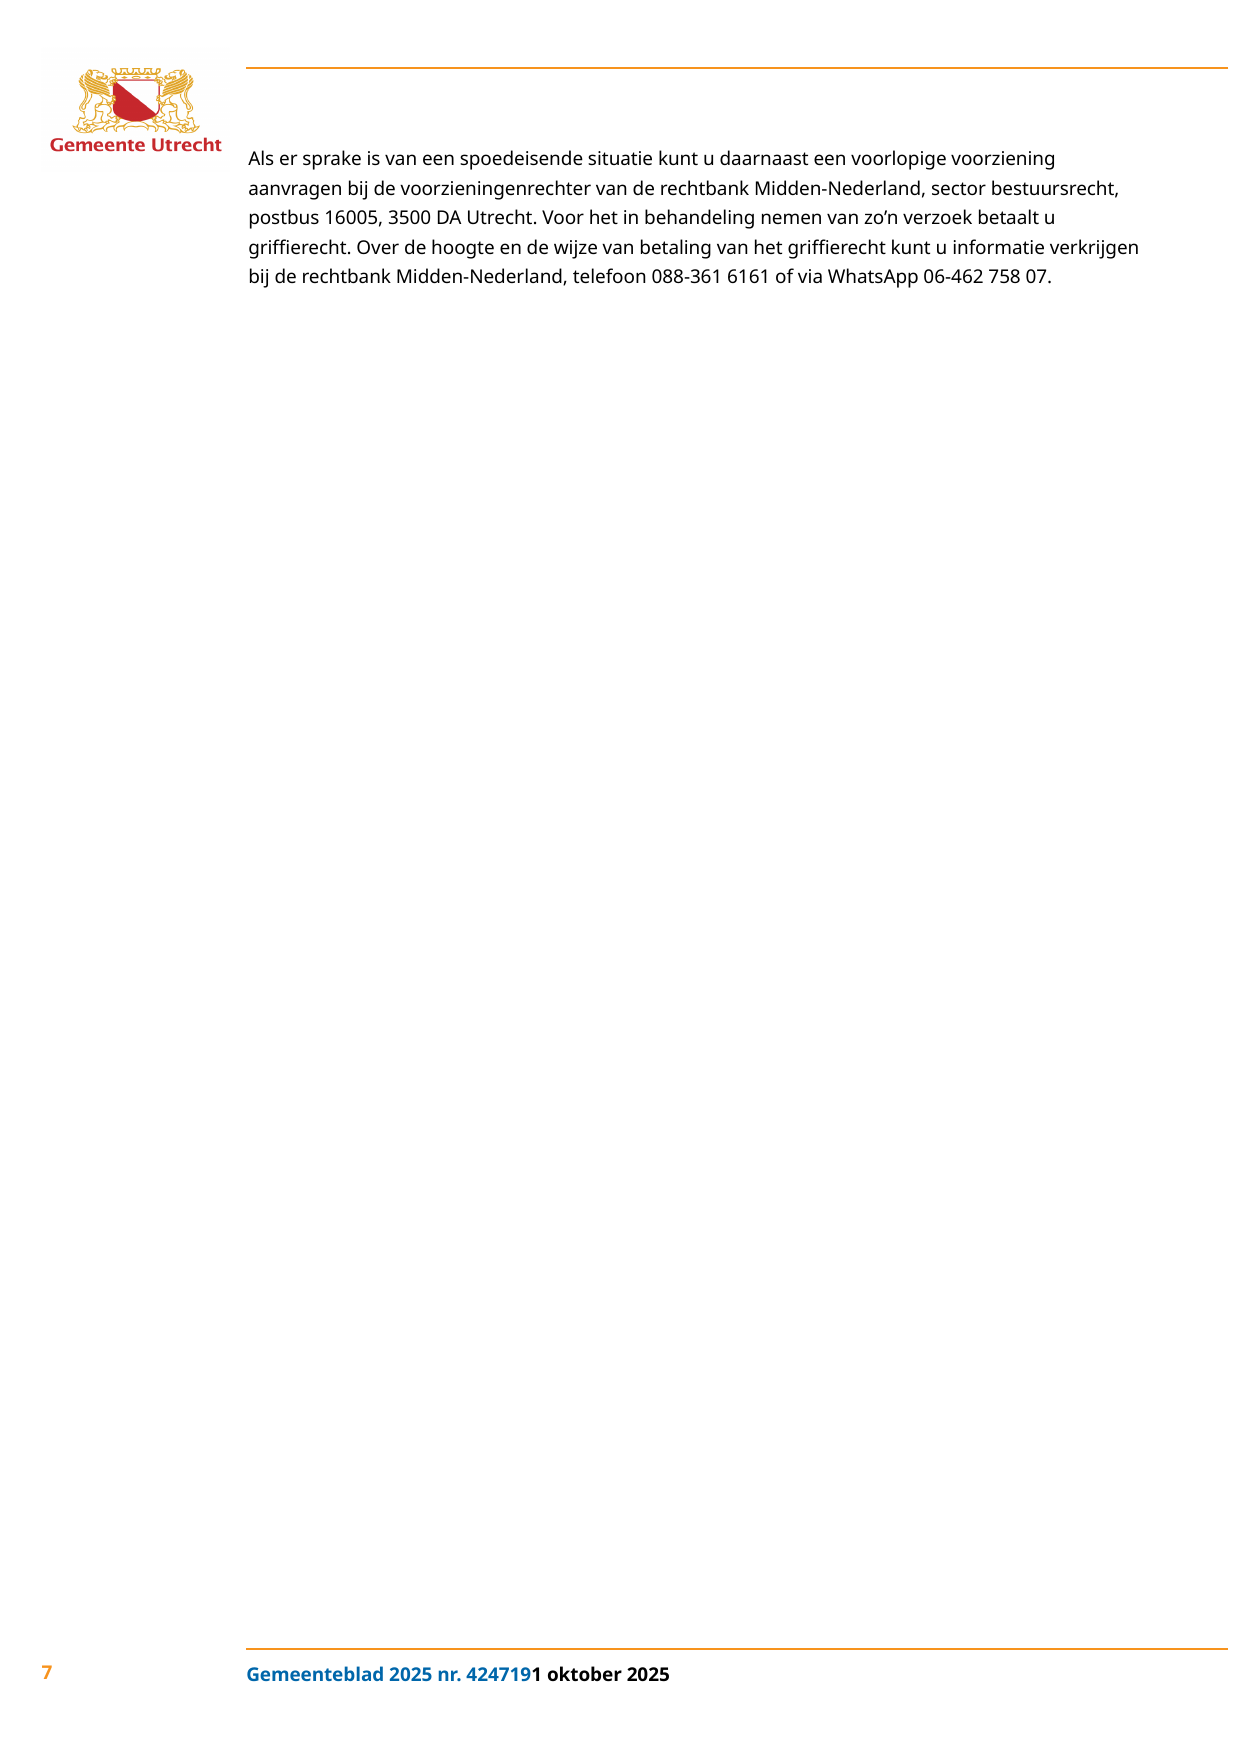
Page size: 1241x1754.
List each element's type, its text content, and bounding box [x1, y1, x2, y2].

picture [41, 47, 231, 172]
text Als er sprake is van een spoedeisende situatie kunt u daarnaast een voorlopige voorziening aanvragen bij de voorzieningenrechter van de rechtbank Midden-Nederland, sector bestuursrecht, postbus 16005, 3500 DA Utrecht. Voor het in behandeling nemen van zo’n verzoek betaalt u griffierecht. Over de hoogte en de wijze van betaling van het griffierecht kunt u informatie verkrijgen bij de rechtbank Midden-Nederland, telefoon 088-361 6161 of via WhatsApp 06-462 758 07. [248, 145, 1152, 289]
